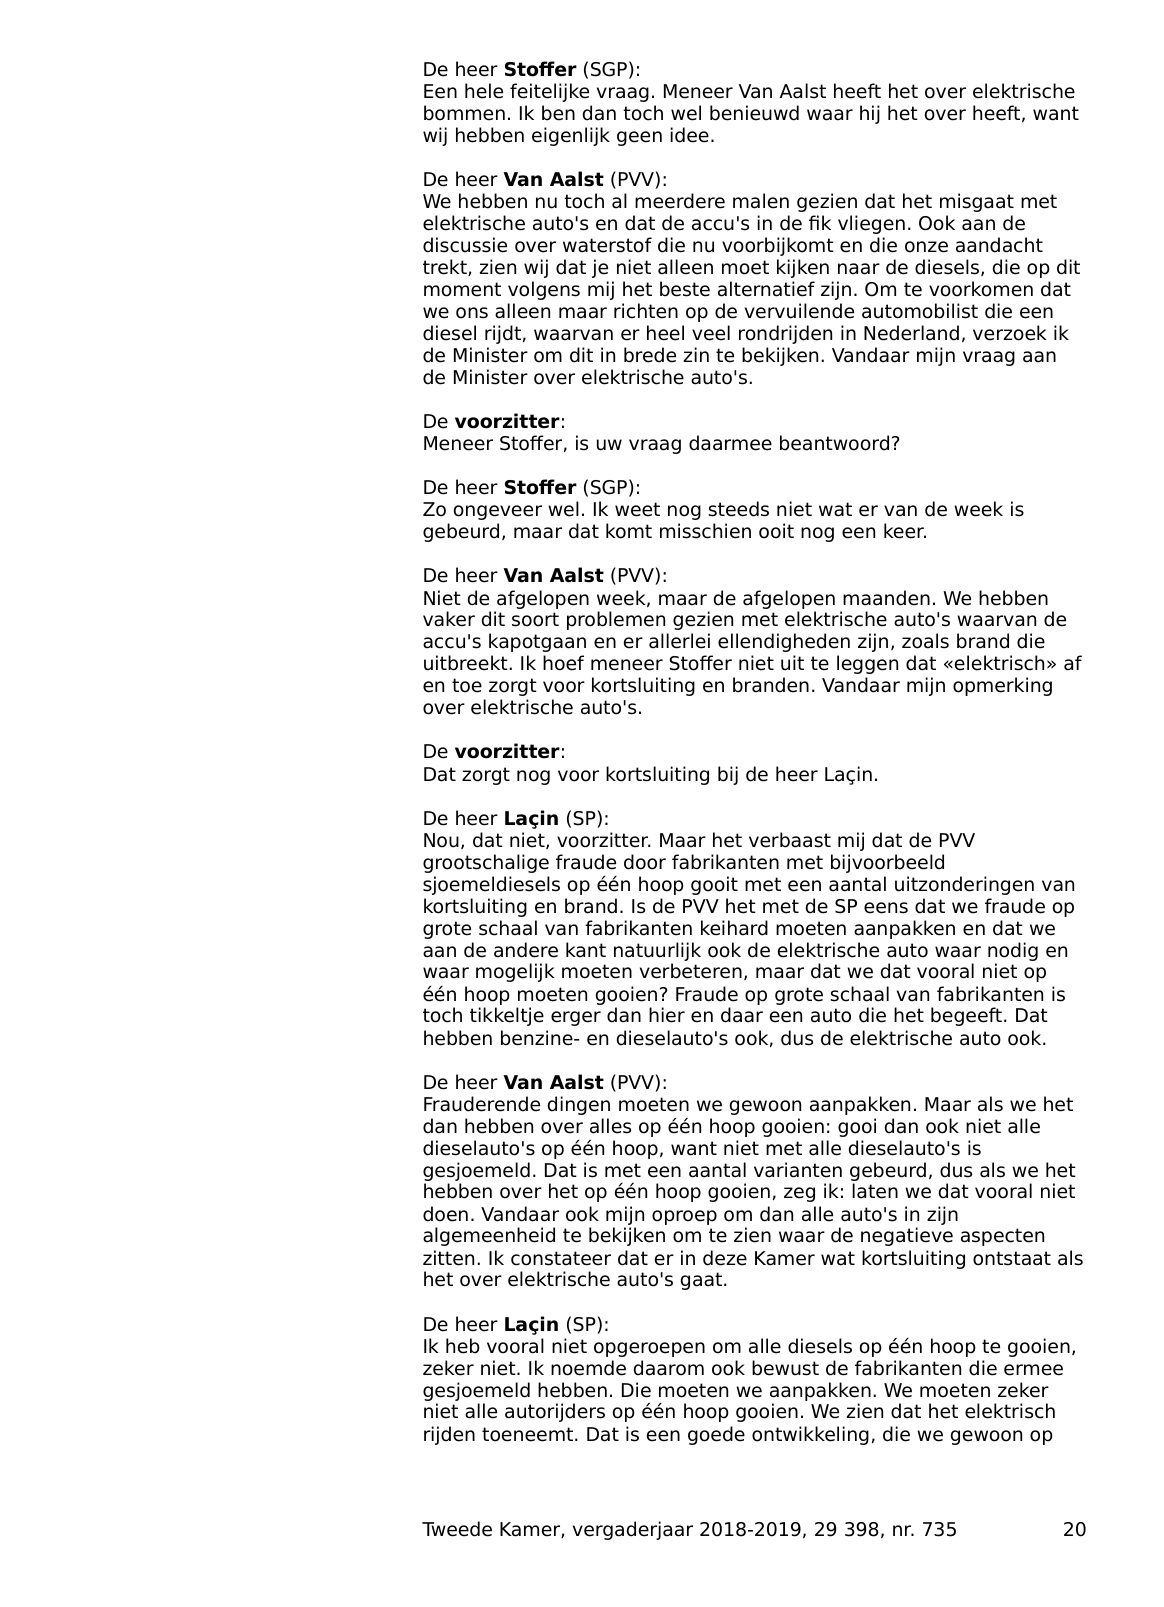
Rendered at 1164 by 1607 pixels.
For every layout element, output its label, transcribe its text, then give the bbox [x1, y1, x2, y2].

text Nou, dat niet, voorzitter. Maar het verbaast mij dat de PVV grootschalige fraude door fabrikanten met bijvoorbeeld sjoemeldiesels op één hoop gooit met een aantal uitzonderingen van kortsluiting en brand. Is de PVV het met de SP eens dat we fraude op grote schaal van fabrikanten keihard moeten aanpakken en dat we aan de andere kant natuurlijk ook de elektrische auto waar nodig en waar mogelijk moeten verbeteren, maar dat we dat vooral niet op één hoop moeten gooien? Fraude op grote schaal van fabrikanten is toch tikkeltje erger dan hier en daar een auto die het begeeft. Dat hebben benzine- en dieselauto's ook, dus de elektrische auto ook. [422, 829, 1087, 1049]
text De heer Van Aalst (PVV): [422, 1072, 1087, 1093]
text De voorzitter: [422, 741, 1087, 763]
text Dat zorgt nog voor kortsluiting bij de heer Laçin. [422, 763, 1087, 785]
text Zo ongeveer wel. Ik weet nog steeds niet wat er van de week is gebeurd, maar dat komt misschien ooit nog een keer. [422, 499, 1087, 543]
text De heer Van Aalst (PVV): [422, 169, 1087, 191]
text De heer Stoffer (SGP): [422, 477, 1087, 499]
text De heer Laçin (SP): [422, 1313, 1087, 1336]
text Frauderende dingen moeten we gewoon aanpakken. Maar als we het dan hebben over alles op één hoop gooien: gooi dan ook niet alle dieselauto's op één hoop, want niet met alle dieselauto's is gesjoemeld. Dat is met een aantal varianten gebeurd, dus als we het hebben over het op één hoop gooien, zeg ik: laten we dat vooral niet doen. Vandaar ook mijn oproep om dan alle auto's in zijn algemeenheid te bekijken om te zien waar de negatieve aspecten zitten. Ik constateer dat er in deze Kamer wat kortsluiting ontstaat als het over elektrische auto's gaat. [422, 1093, 1087, 1291]
text Meneer Stoffer, is uw vraag daarmee beantwoord? [422, 433, 1087, 455]
text Niet de afgelopen week, maar de afgelopen maanden. We hebben vaker dit soort problemen gezien met elektrische auto's waarvan de accu's kapotgaan en er allerlei ellendigheden zijn, zoals brand die uitbreekt. Ik hoef meneer Stoffer niet uit te leggen dat «elektrisch» af en toe zorgt voor kortsluiting en branden. Vandaar mijn opmerking over elektrische auto's. [422, 587, 1087, 719]
text De voorzitter: [422, 411, 1087, 433]
text Ik heb vooral niet opgeroepen om alle diesels op één hoop te gooien, zeker niet. Ik noemde daarom ook bewust de fabrikanten die ermee gesjoemeld hebben. Die moeten we aanpakken. We moeten zeker niet alle autorijders op één hoop gooien. We zien dat het elektrisch rijden toeneemt. Dat is een goede ontwikkeling, die we gewoon op [422, 1336, 1087, 1445]
text De heer Laçin (SP): [422, 808, 1087, 829]
text Een hele feitelijke vraag. Meneer Van Aalst heeft het over elektrische bommen. Ik ben dan toch wel benieuwd waar hij het over heeft, want wij hebben eigenlijk geen idee. [422, 81, 1087, 147]
text We hebben nu toch al meerdere malen gezien dat het misgaat met elektrische auto's en dat de accu's in de fik vliegen. Ook aan de discussie over waterstof die nu voorbijkomt en die onze aandacht trekt, zien wij dat je niet alleen moet kijken naar de diesels, die op dit moment volgens mij het beste alternatief zijn. Om te voorkomen dat we ons alleen maar richten op de vervuilende automobilist die een diesel rijdt, waarvan er heel veel rondrijden in Nederland, verzoek ik de Minister om dit in brede zin te bekijken. Vandaar mijn vraag aan de Minister over elektrische auto's. [422, 191, 1087, 389]
text De heer Van Aalst (PVV): [422, 565, 1087, 587]
text De heer Stoffer (SGP): [422, 59, 1087, 81]
